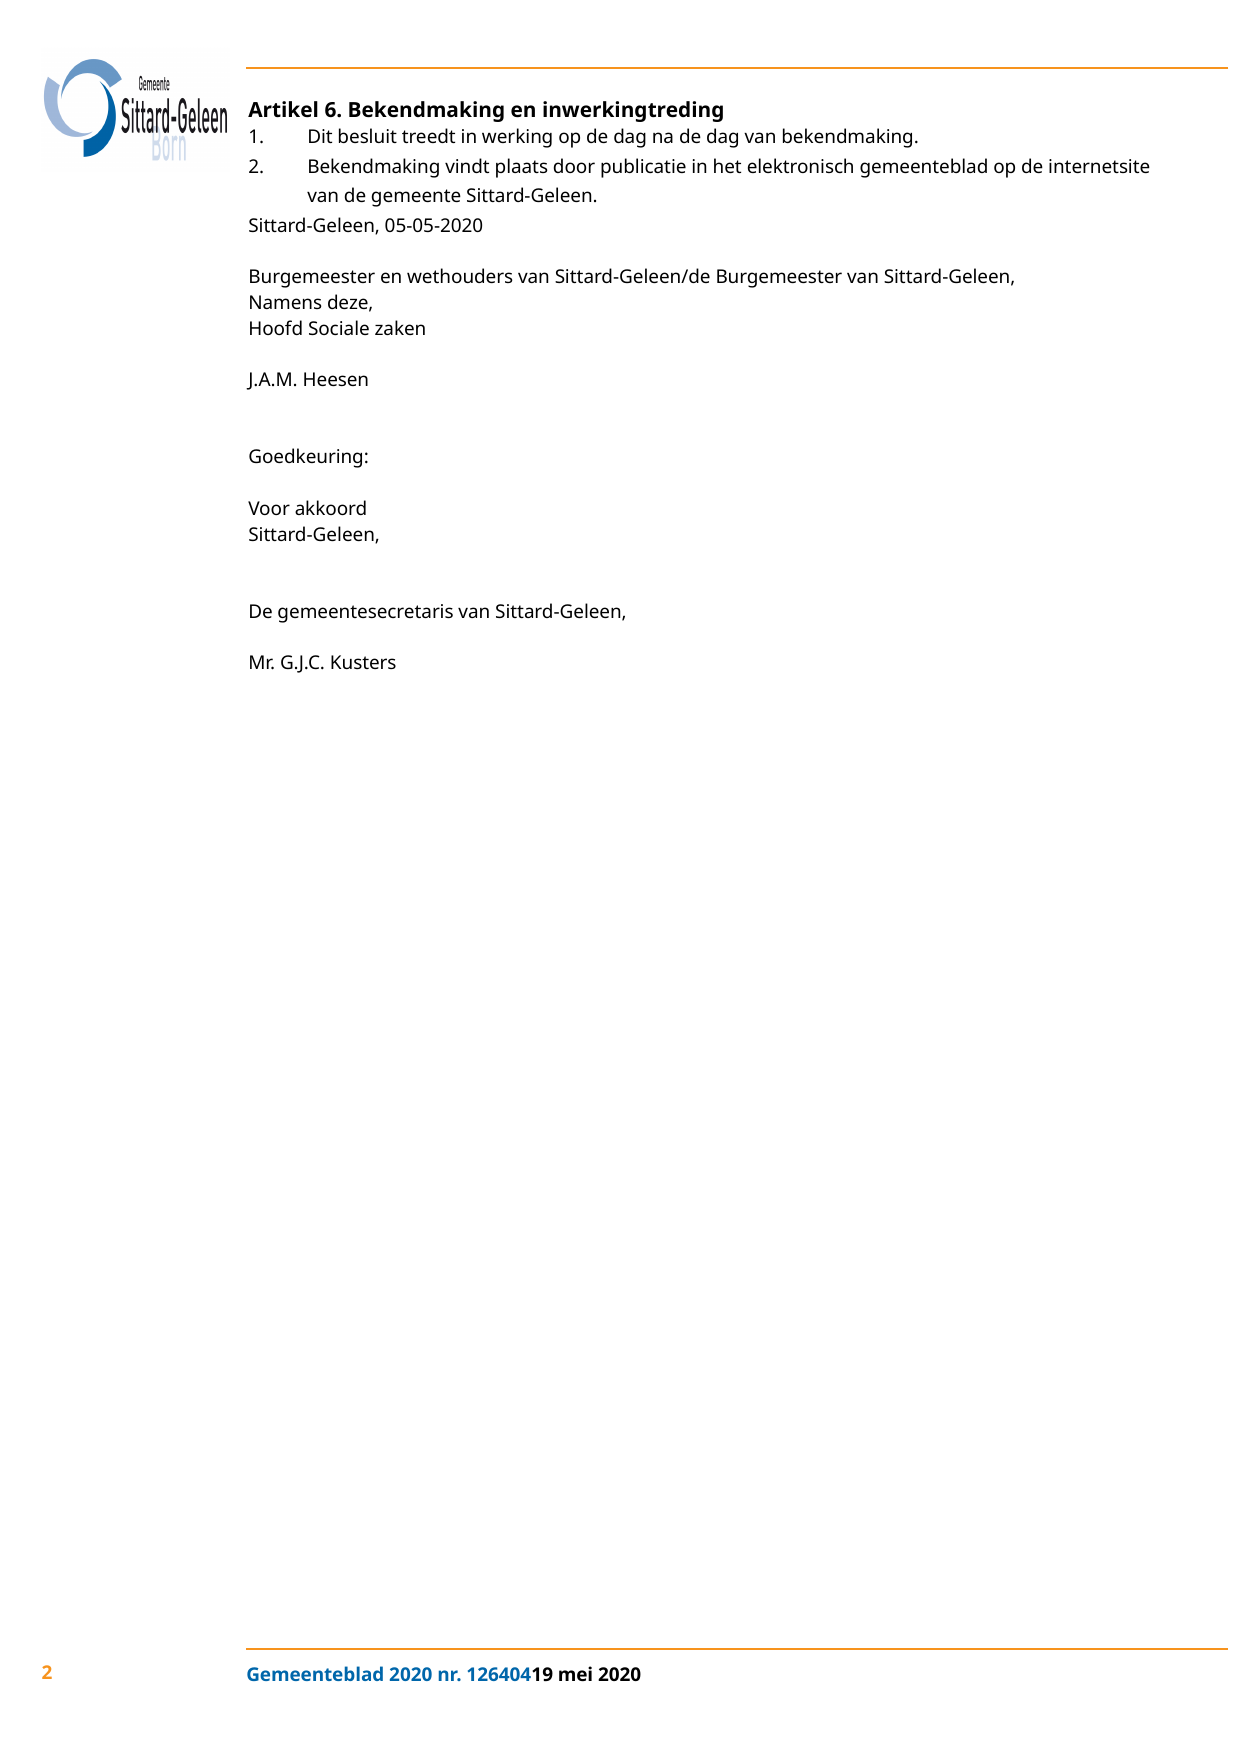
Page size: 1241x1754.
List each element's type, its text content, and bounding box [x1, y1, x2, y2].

text Sittard-Geleen, [248, 521, 1152, 546]
text Voor akkoord [248, 495, 1152, 521]
list Dit besluit treedt in werking op de dag na de dag van bekendmaking. [248, 123, 1152, 149]
text Mr. G.J.C. Kusters [248, 649, 1152, 675]
picture [41, 47, 231, 172]
text Artikel 6. Bekendmaking en inwerkingtreding [248, 95, 1152, 123]
text Sittard-Geleen, 05-05-2020 [248, 212, 1152, 238]
text Namens deze, [248, 289, 1152, 315]
list Bekendmaking vindt plaats door publicatie in het elektronisch gemeenteblad op de internetsite van de gemeente Sittard-Geleen. [248, 153, 1152, 208]
text J.A.M. Heesen [248, 366, 1152, 392]
text Burgemeester en wethouders van Sittard-Geleen/de Burgemeester van Sittard-Geleen, [248, 263, 1152, 289]
text Goedkeuring: [248, 443, 1152, 469]
text De gemeentesecretaris van Sittard-Geleen, [248, 598, 1152, 624]
text Hoofd Sociale zaken [248, 315, 1152, 341]
